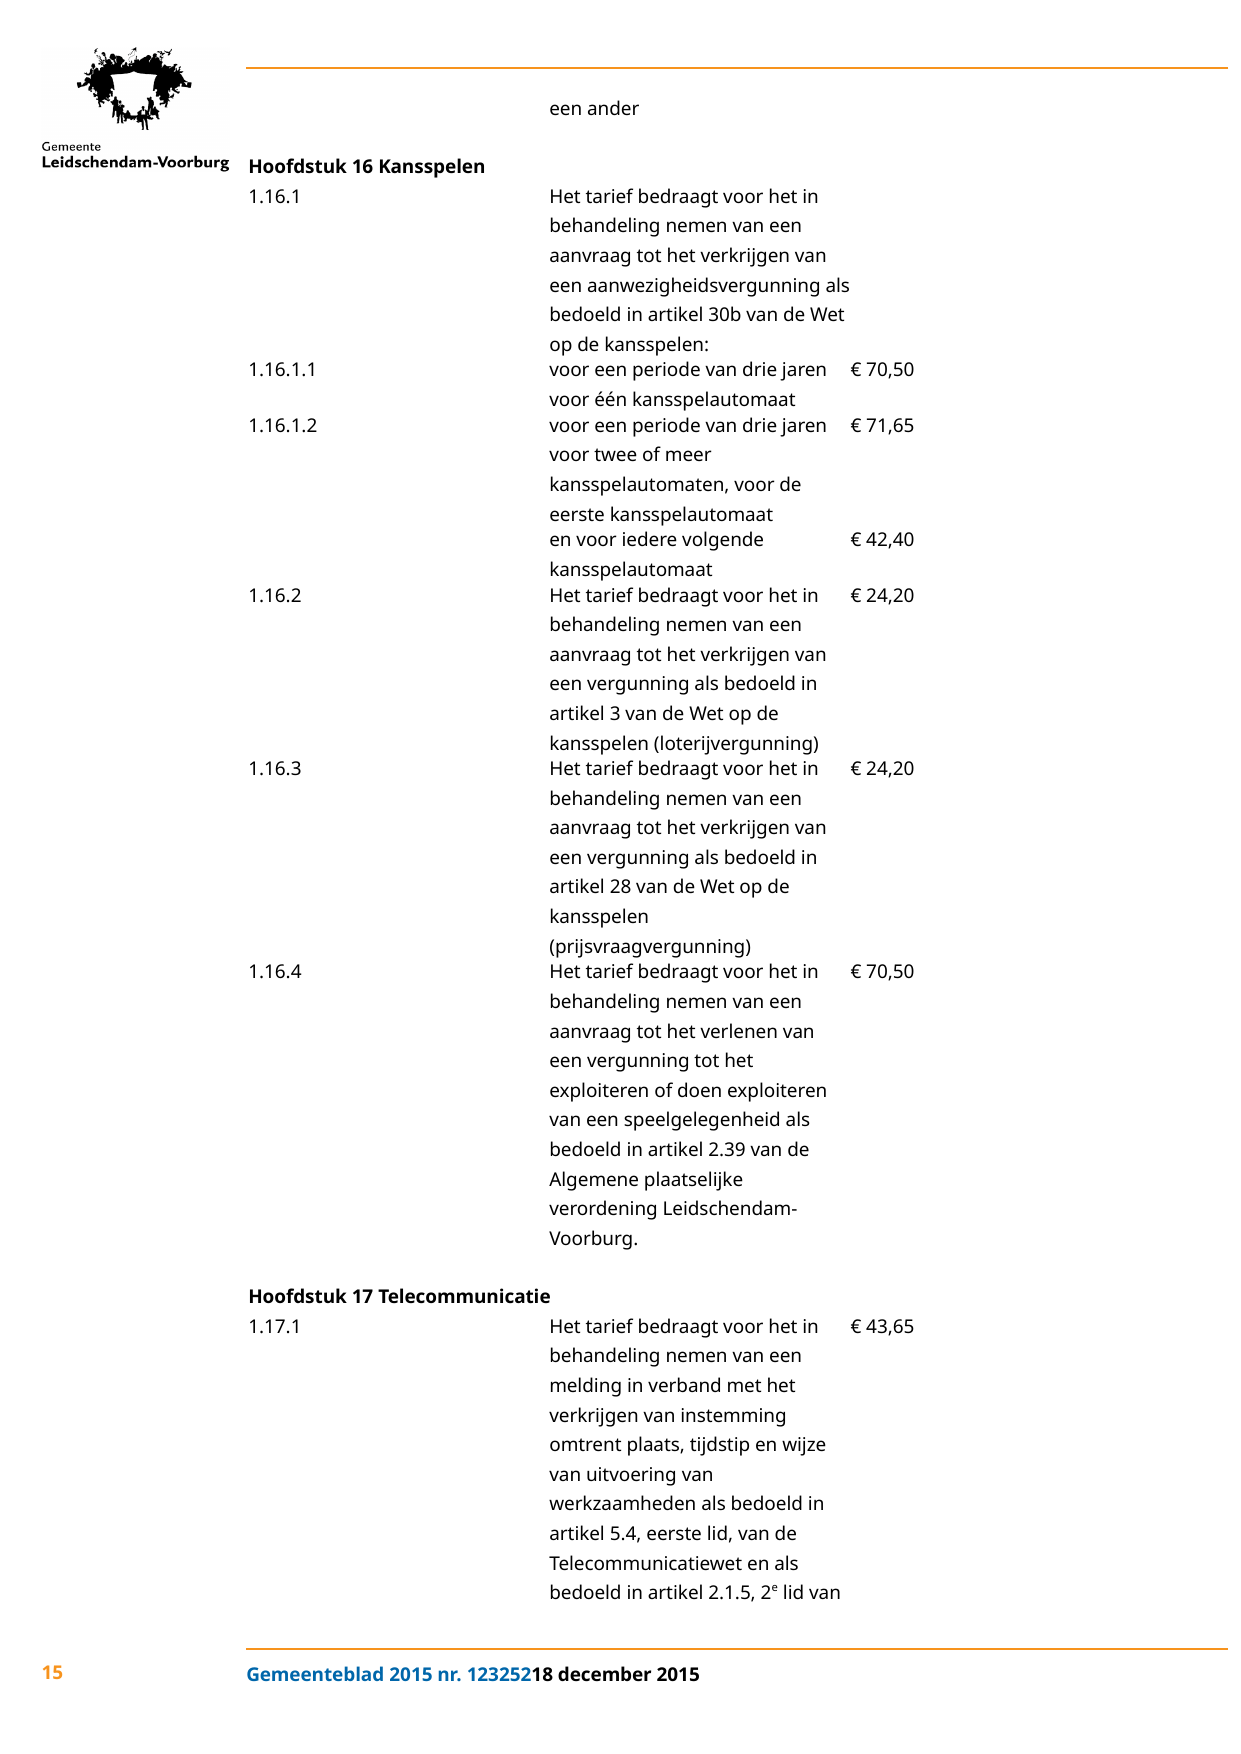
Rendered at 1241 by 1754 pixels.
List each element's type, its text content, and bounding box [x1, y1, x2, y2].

table_header Het tarief bedraagt voor het in behandeling nemen van een aanvraag tot het verkrijgen van een aanwezigheidsvergunning als bedoeld in artikel 30b van de Wet op de kansspelen: [549, 183, 850, 357]
table_cell € 70,50 [850, 959, 1152, 1251]
table_cell Het tarief bedraagt voor het in behandeling nemen van een aanvraag tot het verkrijgen van een vergunning als bedoeld in artikel 3 van de Wet op de kansspelen (loterijvergunning) [549, 582, 850, 755]
table_header 1.17.1 [248, 1313, 549, 1605]
table_header 1.16.1 [248, 183, 549, 357]
table_cell voor een periode van drie jaren voor één kansspelautomaat [549, 357, 850, 412]
table_header € 43,65 [850, 1313, 1152, 1605]
table_cell € 42,40 [850, 526, 1152, 582]
table_cell Het tarief bedraagt voor het in behandeling nemen van een aanvraag tot het verlenen van een vergunning tot het exploiteren of doen exploiteren van een speelgelegenheid als bedoeld in artikel 2.39 van de Algemene plaatselijke verordening Leidschendam-Voorburg. [549, 959, 850, 1251]
table_cell € 24,20 [850, 755, 1152, 959]
table_cell € 24,20 [850, 582, 1152, 755]
table_cell 1.16.4 [248, 959, 549, 1251]
table_cell 1.16.3 [248, 755, 549, 959]
table_cell € 70,50 [850, 357, 1152, 412]
text Hoofdstuk 16 Kansspelen [248, 153, 1152, 179]
text Hoofdstuk 17 Telecommunicatie [248, 1283, 1152, 1309]
table_cell [248, 95, 549, 121]
table_cell [248, 526, 549, 582]
table_cell 1.16.1.1 [248, 357, 549, 412]
table_cell 1.16.2 [248, 582, 549, 755]
table_header Het tarief bedraagt voor het in behandeling nemen van een melding in verband met het verkrijgen van instemming omtrent plaats, tijdstip en wijze van uitvoering van werkzaamheden als bedoeld in artikel 5.4, eerste lid, van de Telecommunicatiewet en als bedoeld in artikel 2.1.5, 2e lid van [549, 1313, 850, 1605]
table_cell Het tarief bedraagt voor het in behandeling nemen van een aanvraag tot het verkrijgen van een vergunning als bedoeld in artikel 28 van de Wet op de kansspelen (prijsvraagvergunning) [549, 755, 850, 959]
table_cell en voor iedere volgende kansspelautomaat [549, 526, 850, 582]
table_cell € 71,65 [850, 412, 1152, 526]
table_cell 1.16.1.2 [248, 412, 549, 526]
picture [41, 47, 231, 172]
table_cell [850, 95, 1152, 121]
table_cell voor een periode van drie jaren voor twee of meer kansspelautomaten, voor de eerste kansspelautomaat [549, 412, 850, 526]
table_cell een ander [549, 95, 850, 121]
table_header [850, 183, 1152, 357]
